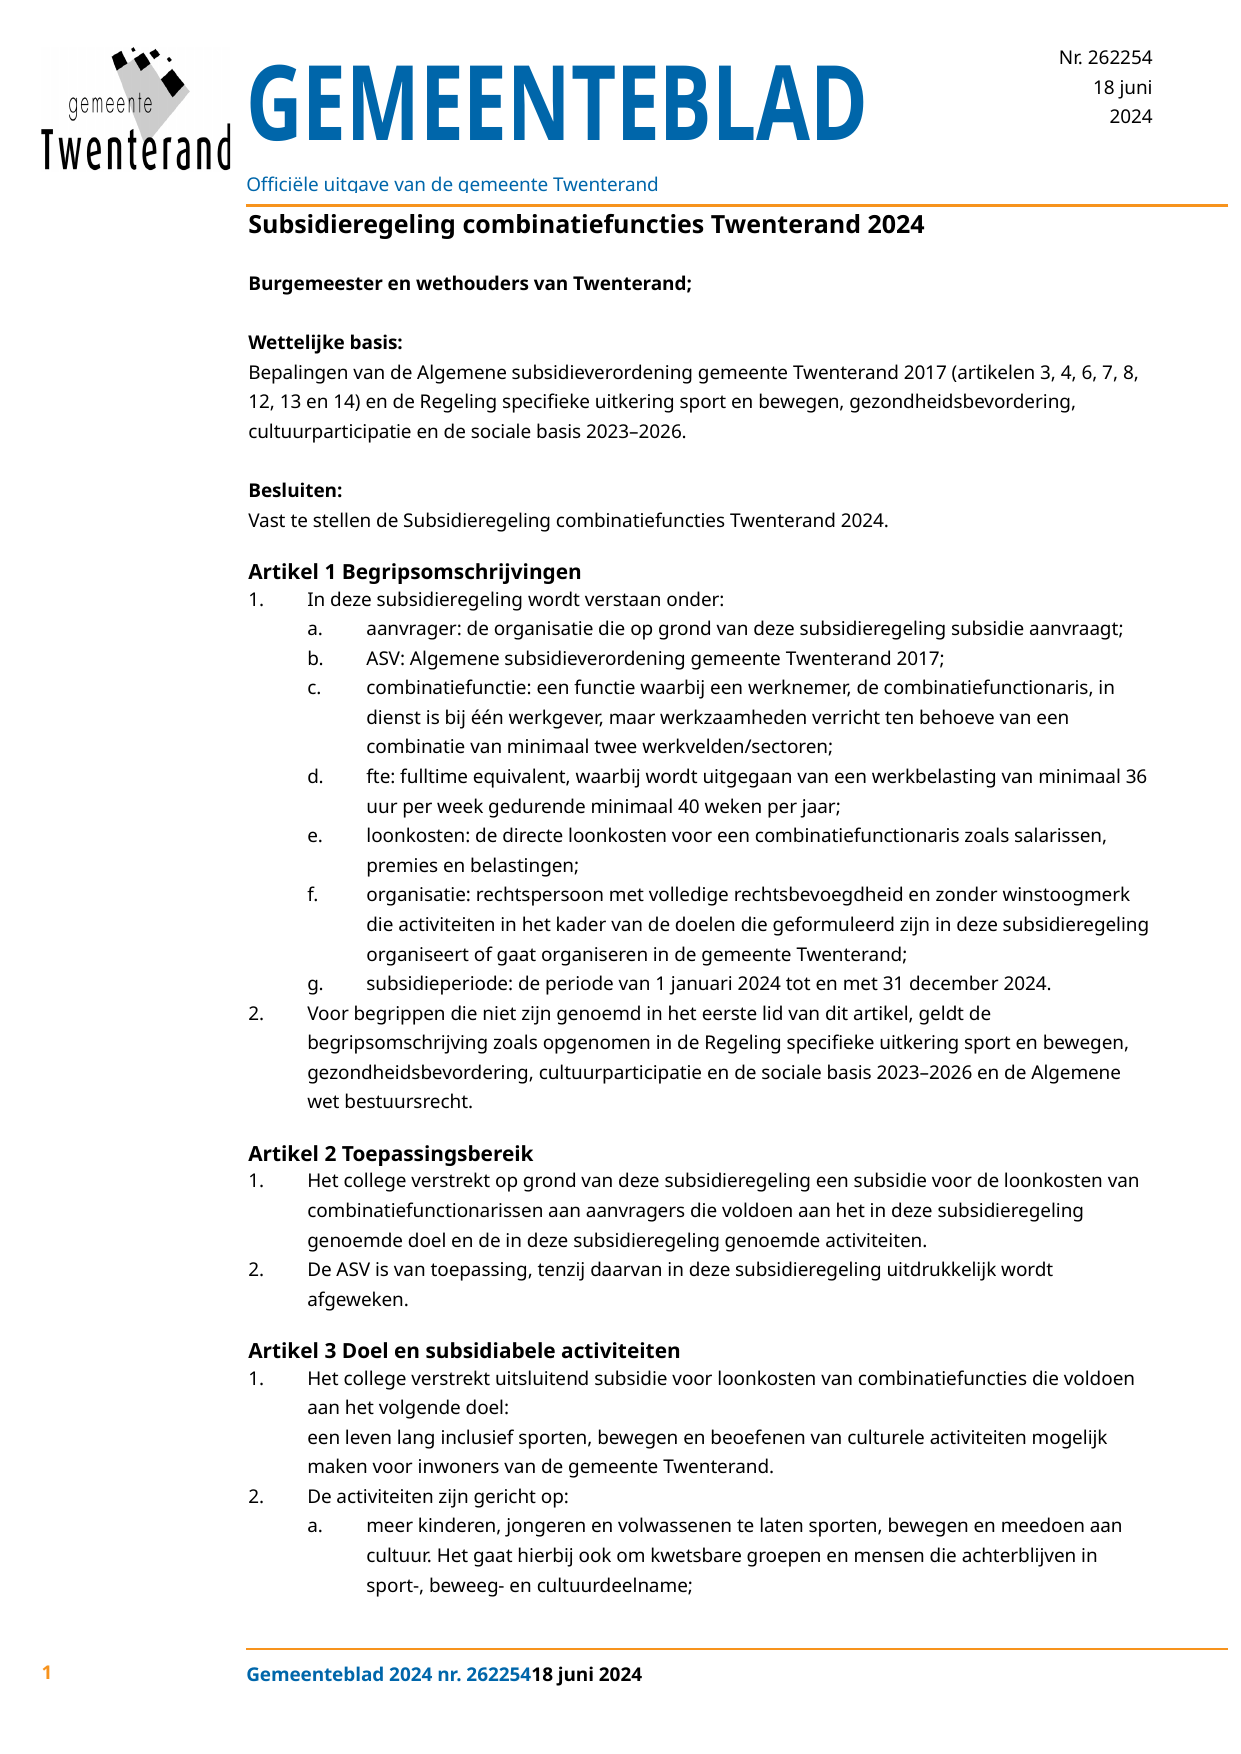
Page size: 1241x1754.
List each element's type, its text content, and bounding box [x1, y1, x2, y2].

text Artikel 3 Doel en subsidiabele activiteiten [248, 1336, 1152, 1365]
list fte: fulltime equivalent, waarbij wordt uitgegaan van een werkbelasting van minimaal 36 uur per week gedurende minimaal 40 weken per jaar; [307, 763, 1152, 819]
list meer kinderen, jongeren en volwassenen te laten sporten, bewegen en meedoen aan cultuur. Het gaat hierbij ook om kwetsbare groepen en mensen die achterblijven in sport-, beweeg- en cultuurdeelname; [307, 1513, 1152, 1598]
list loonkosten: de directe loonkosten voor een combinatiefunctionaris zoals salarissen, premies en belastingen; [307, 822, 1152, 878]
text Subsidieregeling combinatiefuncties Twenterand 2024 [248, 207, 1152, 241]
text Vast te stellen de Subsidieregeling combinatiefuncties Twenterand 2024. [248, 507, 1152, 533]
text Artikel 1 Begripsomschrijvingen [248, 557, 1152, 586]
list ASV: Algemene subsidieverordening gemeente Twenterand 2017; [307, 645, 1152, 671]
list combinatiefunctie: een functie waarbij een werknemer, de combinatiefunctionaris, in dienst is bij één werkgever, maar werkzaamheden verricht ten behoeve van een combinatie van minimaal twee werkvelden/sectoren; [307, 674, 1152, 759]
list subsidieperiode: de periode van 1 januari 2024 tot en met 31 december 2024. [307, 970, 1152, 996]
picture [41, 47, 231, 172]
list Voor begrippen die niet zijn genoemd in het eerste lid van dit artikel, geldt de begripsomschrijving zoals opgenomen in de Regeling specifieke uitkering sport en bewegen, gezondheidsbevordering, cultuurparticipatie en de sociale basis 2023–2026 en de Algemene wet bestuursrecht. [248, 1000, 1152, 1114]
text Besluiten: [248, 477, 1152, 503]
list In deze subsidieregeling wordt verstaan onder: [248, 586, 1152, 612]
text Bepalingen van de Algemene subsidieverordening gemeente Twenterand 2017 (artikelen 3, 4, 6, 7, 8, 12, 13 en 14) en de Regeling specifieke uitkering sport en bewegen, gezondheidsbevordering, cultuurparticipatie en de sociale basis 2023–2026. [248, 359, 1152, 444]
text Burgemeester en wethouders van Twenterand; [248, 270, 1152, 296]
text Wettelijke basis: [248, 329, 1152, 355]
list De activiteiten zijn gericht op: [248, 1483, 1152, 1509]
list een leven lang inclusief sporten, bewegen en beoefenen van culturele activiteiten mogelijk maken voor inwoners van de gemeente Twenterand. [248, 1424, 1152, 1479]
list Het college verstrekt op grond van deze subsidieregeling een subsidie voor de loonkosten van combinatiefunctionarissen aan aanvragers die voldoen aan het in deze subsidieregeling genoemde doel en de in deze subsidieregeling genoemde activiteiten. [248, 1168, 1152, 1252]
list aanvrager: de organisatie die op grond van deze subsidieregeling subsidie aanvraagt; [307, 615, 1152, 641]
text Artikel 2 Toepassingsbereik [248, 1139, 1152, 1168]
list organisatie: rechtspersoon met volledige rechtsbevoegdheid en zonder winstoogmerk die activiteiten in het kader van de doelen die geformuleerd zijn in deze subsidieregeling organiseert of gaat organiseren in de gemeente Twenterand; [307, 882, 1152, 967]
list Het college verstrekt uitsluitend subsidie voor loonkosten van combinatiefuncties die voldoen aan het volgende doel: [248, 1365, 1152, 1420]
list De ASV is van toepassing, tenzij daarvan in deze subsidieregeling uitdrukkelijk wordt afgeweken. [248, 1256, 1152, 1312]
